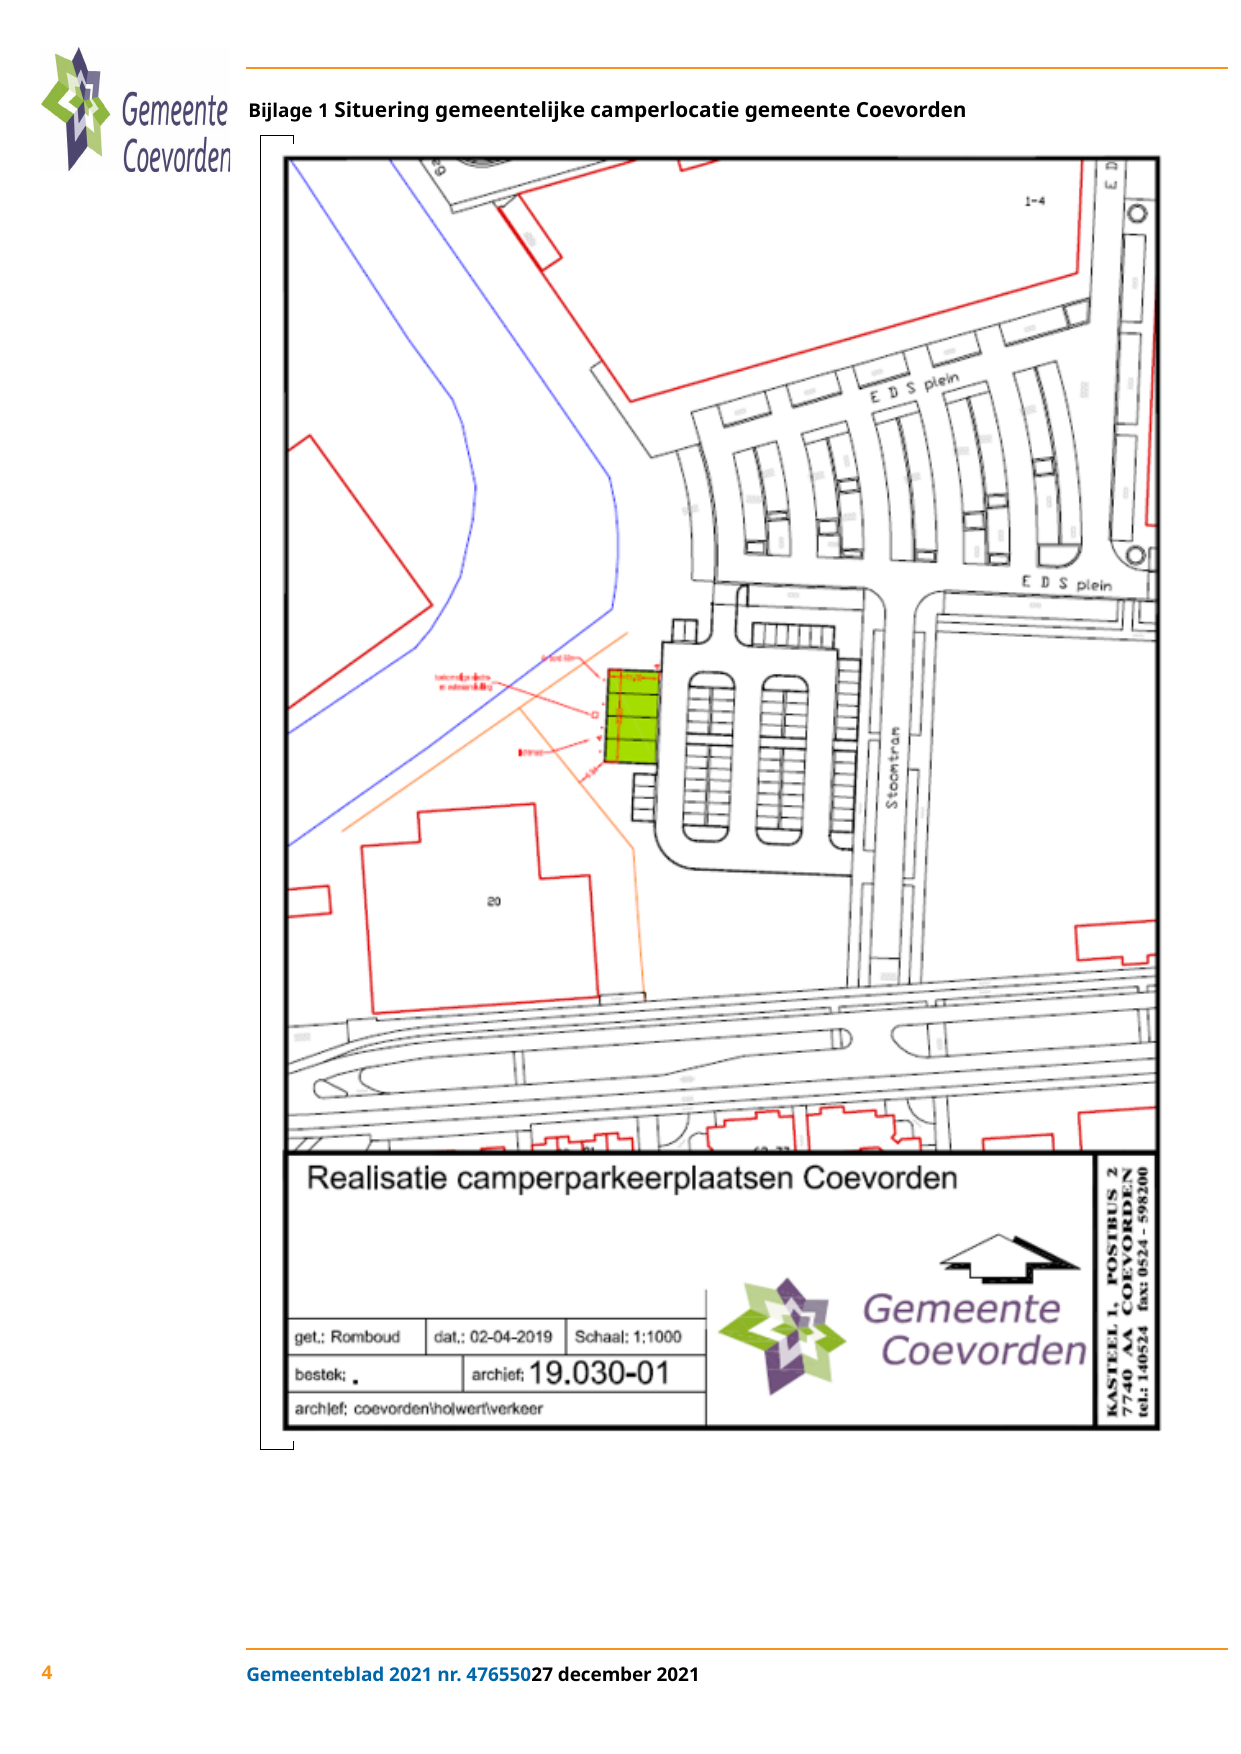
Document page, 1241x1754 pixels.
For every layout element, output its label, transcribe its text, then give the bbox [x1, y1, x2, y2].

text Bijlage 1 Situering gemeentelijke camperlocatie gemeente Coevorden [248, 95, 1152, 123]
picture [268, 144, 1173, 1441]
picture [41, 47, 231, 172]
